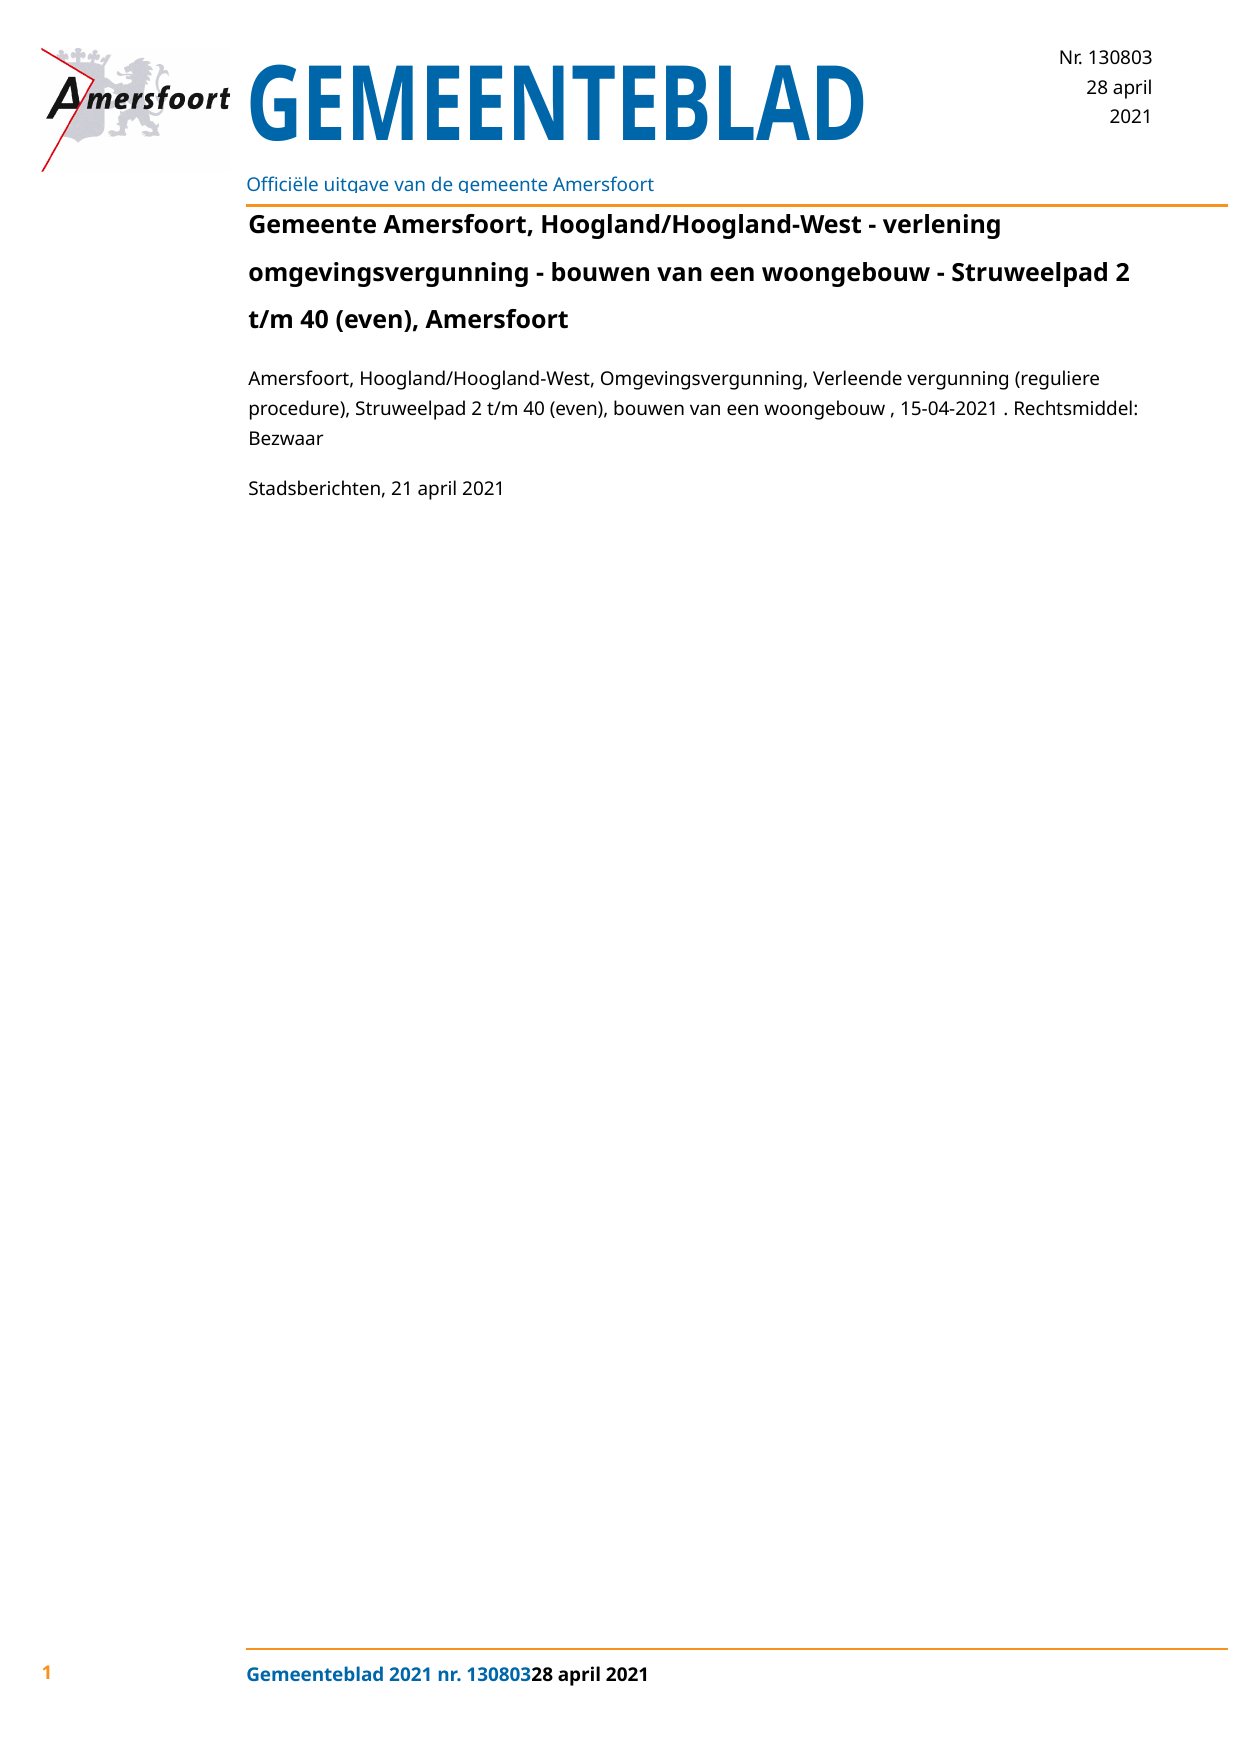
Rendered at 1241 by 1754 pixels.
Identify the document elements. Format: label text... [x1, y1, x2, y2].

picture [41, 47, 231, 172]
text Gemeente Amersfoort, Hoogland/Hoogland-West - verlening omgevingsvergunning - bouwen van een woongebouw - Struweelpad 2 t/m 40 (even), Amersfoort [248, 207, 1152, 336]
text Amersfoort, Hoogland/Hoogland-West, Omgevingsvergunning, Verleende vergunning (reguliere procedure), Struweelpad 2 t/m 40 (even), bouwen van een woongebouw , 15-04-2021 . Rechtsmiddel: Bezwaar [248, 366, 1152, 450]
text Stadsberichten, 21 april 2021 [248, 475, 1152, 501]
